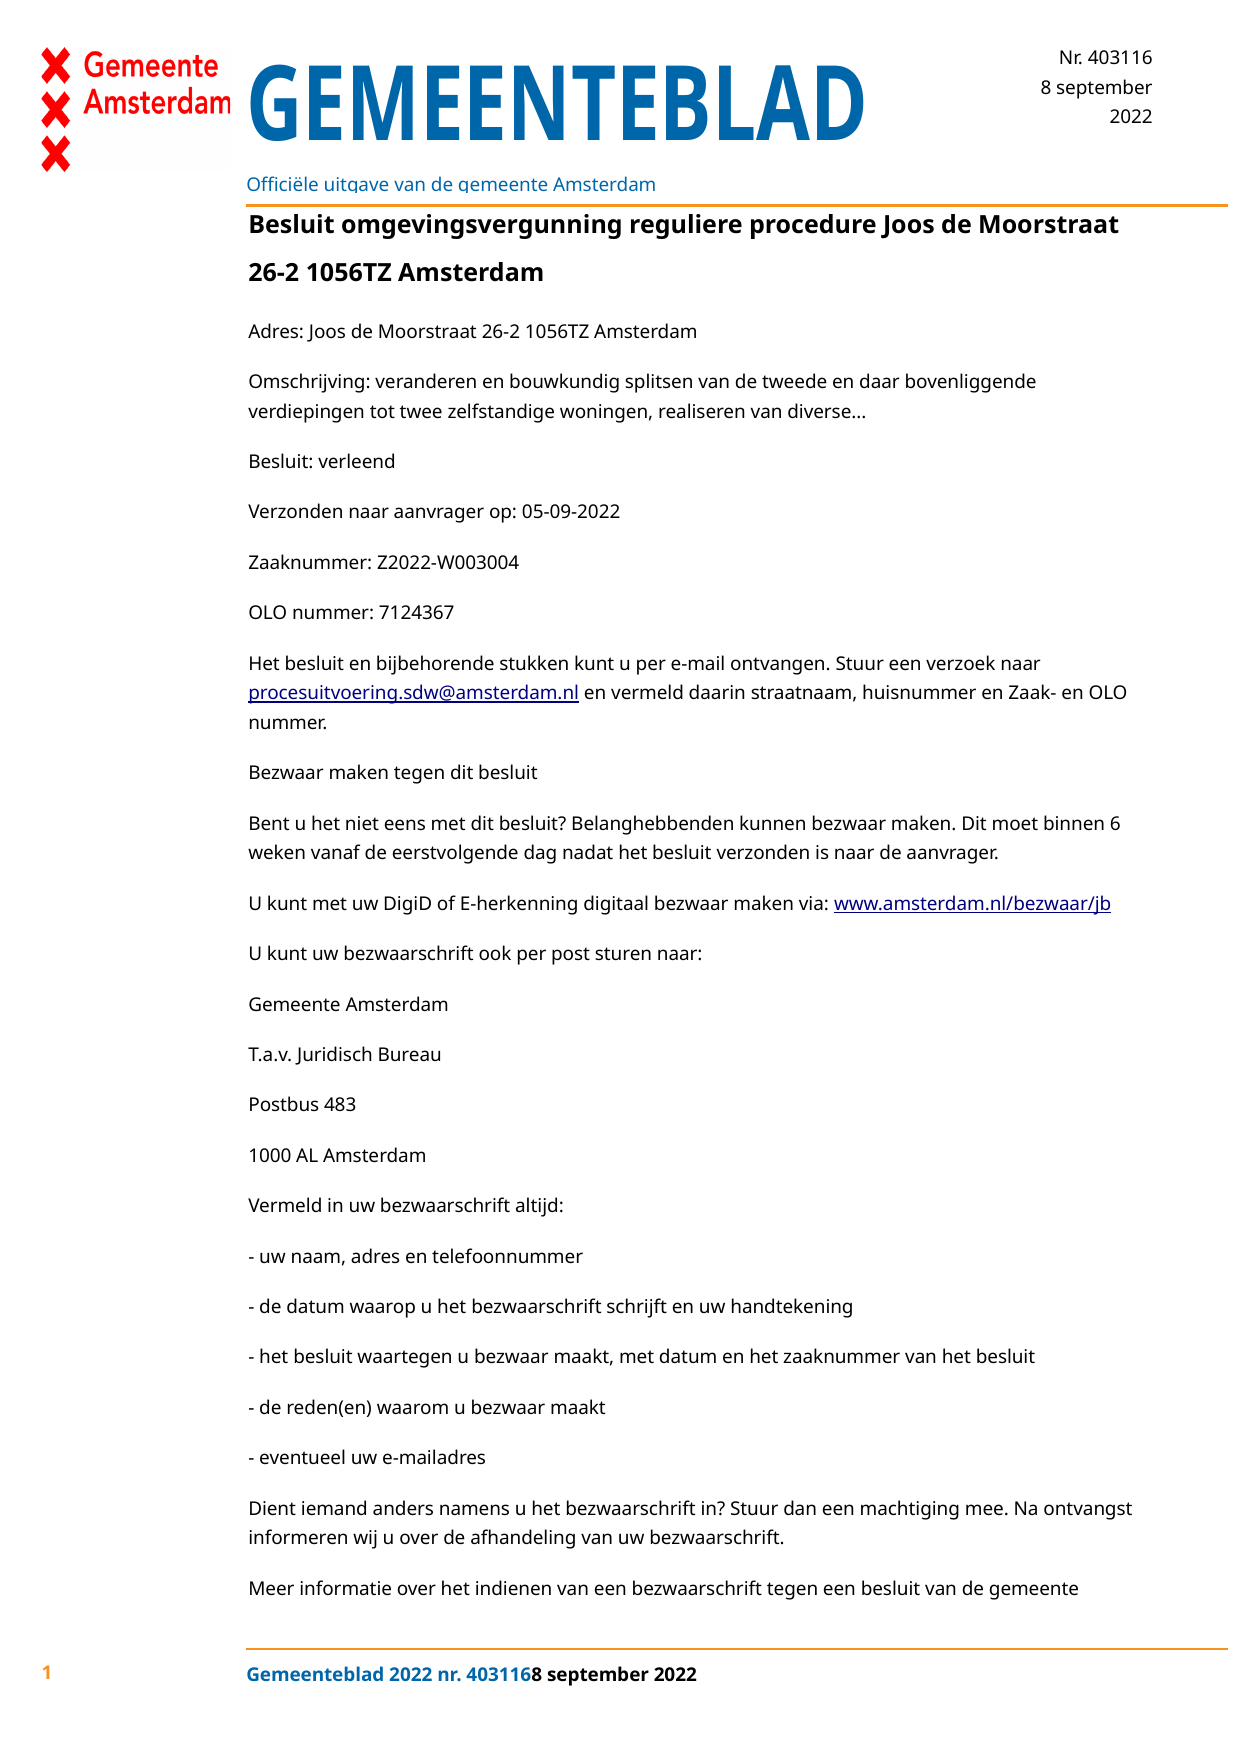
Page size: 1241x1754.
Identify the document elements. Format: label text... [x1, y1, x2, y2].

text - de reden(en) waarom u bezwaar maakt [248, 1394, 1152, 1420]
text Vermeld in uw bezwaarschrift altijd: [248, 1192, 1152, 1218]
text Gemeente Amsterdam [248, 991, 1152, 1017]
text Postbus 483 [248, 1092, 1152, 1117]
text - het besluit waartegen u bezwaar maakt, met datum en het zaaknummer van het besluit [248, 1344, 1152, 1369]
text Het besluit en bijbehorende stukken kunt u per e-mail ontvangen. Stuur een verzoek naar procesuitvoering.sdw@amsterdam.nl en vermeld daarin straatnaam, huisnummer en Zaak- en OLO nummer. [248, 650, 1152, 735]
text U kunt met uw DigiD of E-herkenning digitaal bezwaar maken via: www.amsterdam.nl/bezwaar/jb [248, 890, 1152, 916]
text Dient iemand anders namens u het bezwaarschrift in? Stuur dan een machtiging mee. Na ontvangst informeren wij u over de afhandeling van uw bezwaarschrift. [248, 1495, 1152, 1550]
text Besluit: verleend [248, 448, 1152, 474]
text Adres: Joos de Moorstraat 26-2 1056TZ Amsterdam [248, 318, 1152, 344]
text 1000 AL Amsterdam [248, 1142, 1152, 1168]
text Bezwaar maken tegen dit besluit [248, 759, 1152, 785]
text Meer informatie over het indienen van een bezwaarschrift tegen een besluit van de gemeente [248, 1575, 1152, 1601]
text Verzonden naar aanvrager op: 05-09-2022 [248, 499, 1152, 524]
text - de datum waarop u het bezwaarschrift schrijft en uw handtekening [248, 1293, 1152, 1319]
text - eventueel uw e-mailadres [248, 1444, 1152, 1470]
text T.a.v. Juridisch Bureau [248, 1041, 1152, 1067]
picture [41, 47, 231, 172]
text - uw naam, adres en telefoonnummer [248, 1243, 1152, 1269]
text Bent u het niet eens met dit besluit? Belanghebbenden kunnen bezwaar maken. Dit moet binnen 6 weken vanaf de eerstvolgende dag nadat het besluit verzonden is naar de aanvrager. [248, 810, 1152, 865]
text U kunt uw bezwaarschrift ook per post sturen naar: [248, 940, 1152, 966]
text Zaaknummer: Z2022-W003004 [248, 549, 1152, 575]
text Omschrijving: veranderen en bouwkundig splitsen van de tweede en daar bovenliggende verdiepingen tot twee zelfstandige woningen, realiseren van diverse... [248, 368, 1152, 424]
text Besluit omgevingsvergunning reguliere procedure Joos de Moorstraat 26-2 1056TZ Amsterdam [248, 207, 1152, 288]
text OLO nummer: 7124367 [248, 599, 1152, 625]
